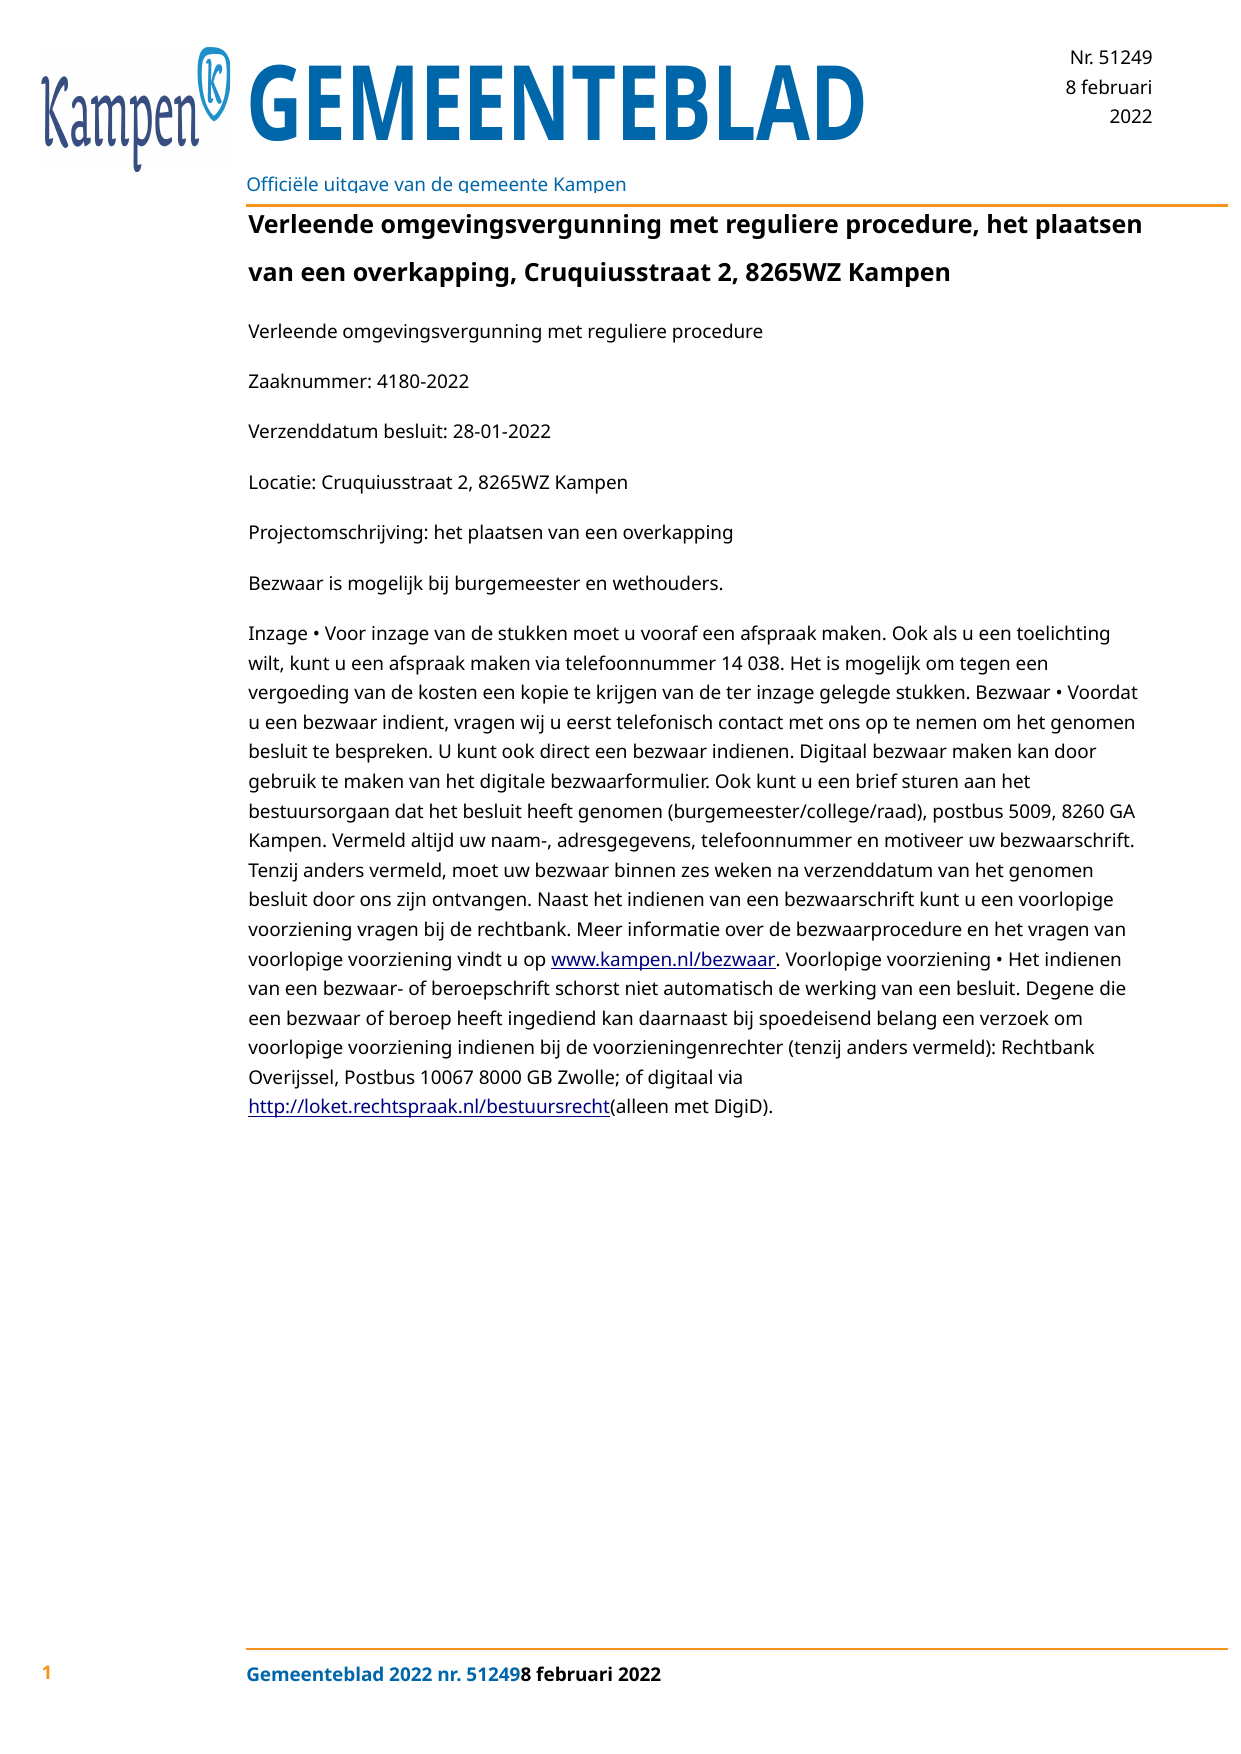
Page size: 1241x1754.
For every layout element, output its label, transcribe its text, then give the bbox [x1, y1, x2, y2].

text Inzage • Voor inzage van de stukken moet u vooraf een afspraak maken. Ook als u een toelichting wilt, kunt u een afspraak maken via telefoonnummer 14 038. Het is mogelijk om tegen een vergoeding van de kosten een kopie te krijgen van de ter inzage gelegde stukken. Bezwaar • Voordat u een bezwaar indient, vragen wij u eerst telefonisch contact met ons op te nemen om het genomen besluit te bespreken. U kunt ook direct een bezwaar indienen. Digitaal bezwaar maken kan door gebruik te maken van het digitale bezwaarformulier. Ook kunt u een brief sturen aan het bestuursorgaan dat het besluit heeft genomen (burgemeester/college/raad), postbus 5009, 8260 GA Kampen. Vermeld altijd uw naam-, adresgegevens, telefoonnummer en motiveer uw bezwaarschrift. Tenzij anders vermeld, moet uw bezwaar binnen zes weken na verzenddatum van het genomen besluit door ons zijn ontvangen. Naast het indienen van een bezwaarschrift kunt u een voorlopige voorziening vragen bij de rechtbank. Meer informatie over de bezwaarprocedure en het vragen van voorlopige voorziening vindt u op www.kampen.nl/bezwaar. Voorlopige voorziening • Het indienen van een bezwaar- of beroepschrift schorst niet automatisch de werking van een besluit. Degene die een bezwaar of beroep heeft ingediend kan daarnaast bij spoedeisend belang een verzoek om voorlopige voorziening indienen bij de voorzieningenrechter (tenzij anders vermeld): Rechtbank Overijssel, Postbus 10067 8000 GB Zwolle; of digitaal via http://loket.rechtspraak.nl/bestuursrecht(alleen met DigiD). [248, 620, 1152, 1119]
picture [41, 47, 231, 172]
text Zaaknummer: 4180-2022 [248, 368, 1152, 394]
text Verleende omgevingsvergunning met reguliere procedure [248, 318, 1152, 344]
text Verzenddatum besluit: 28-01-2022 [248, 419, 1152, 444]
text Bezwaar is mogelijk bij burgemeester en wethouders. [248, 570, 1152, 596]
text Projectomschrijving: het plaatsen van een overkapping [248, 519, 1152, 545]
text Locatie: Cruquiusstraat 2, 8265WZ Kampen [248, 469, 1152, 495]
text Verleende omgevingsvergunning met reguliere procedure, het plaatsen van een overkapping, Cruquiusstraat 2, 8265WZ Kampen [248, 207, 1152, 288]
